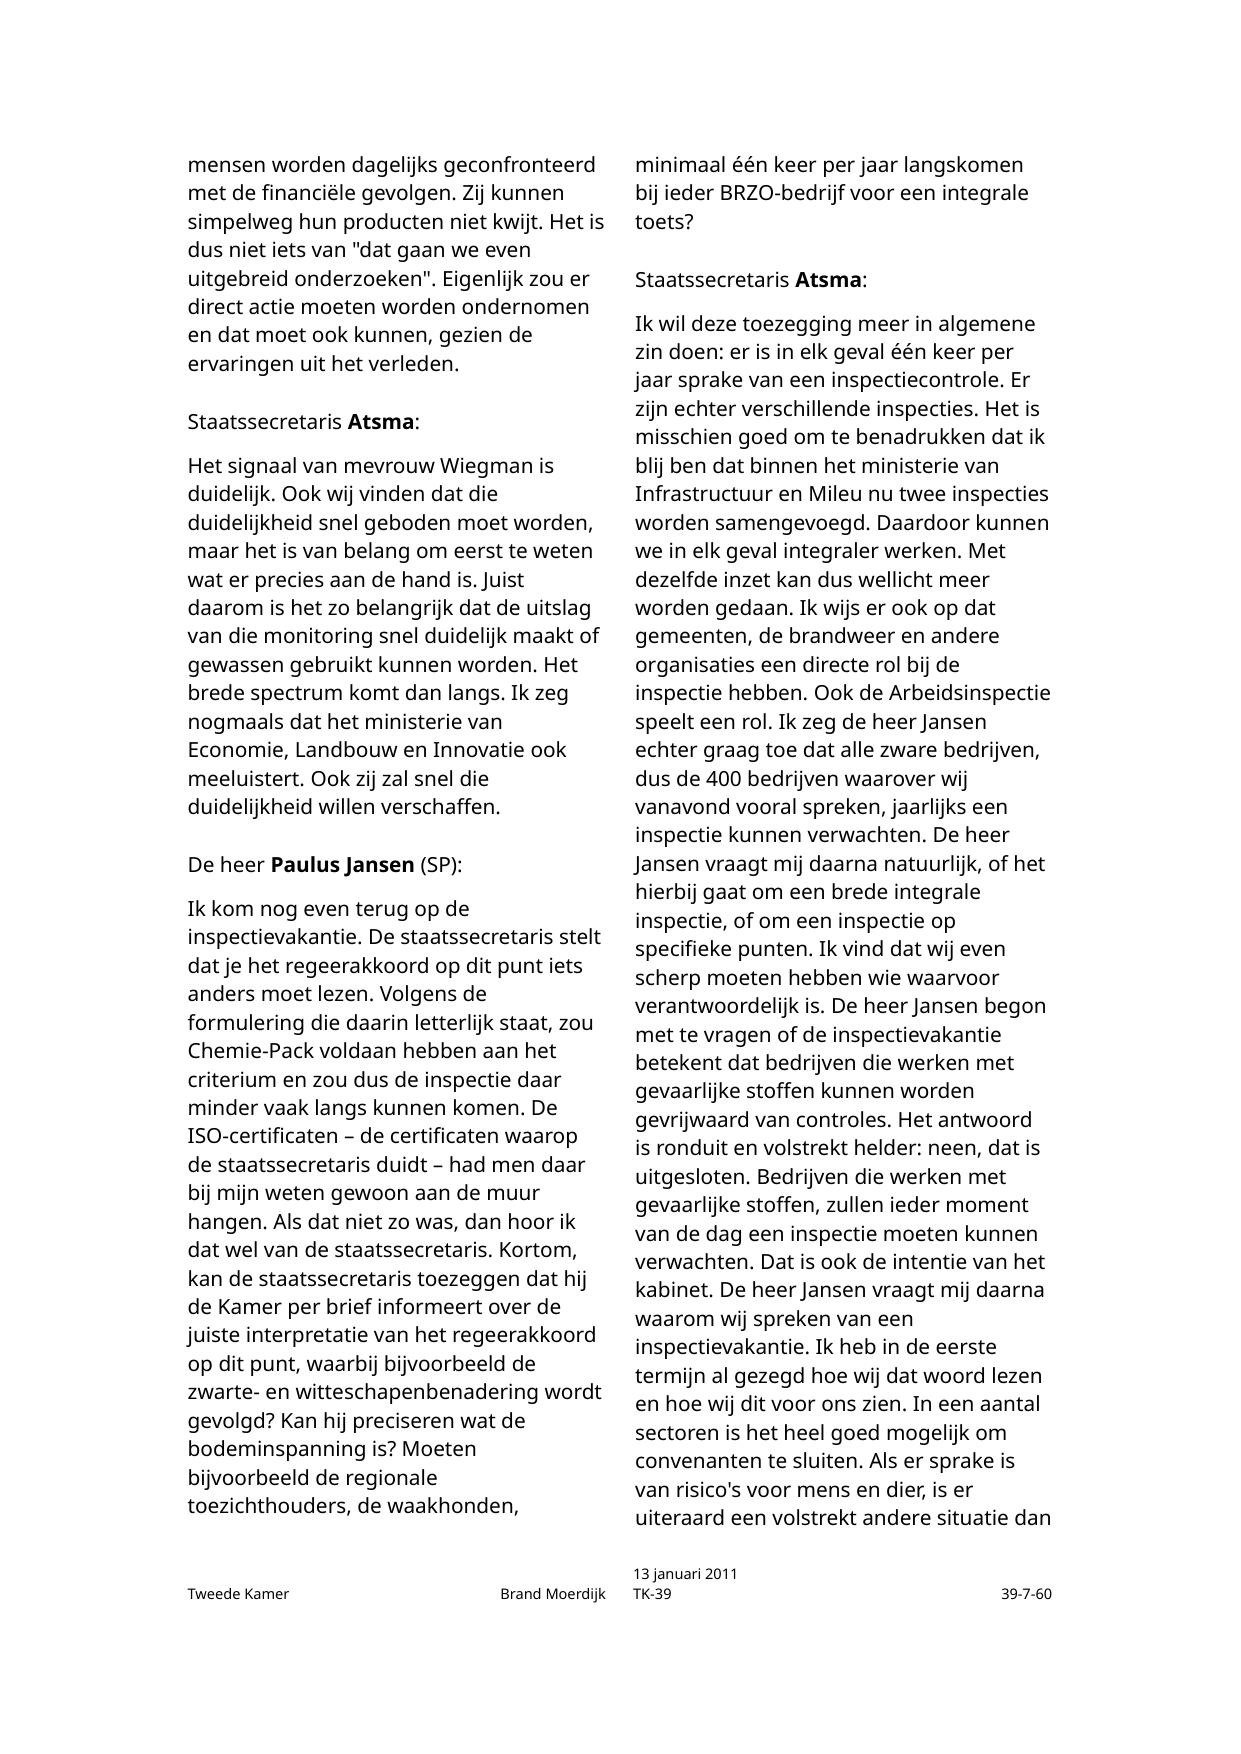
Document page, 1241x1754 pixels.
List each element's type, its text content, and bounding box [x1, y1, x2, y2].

text Staatssecretaris Atsma: [187, 407, 605, 436]
text Staatssecretaris Atsma: [635, 265, 1053, 294]
text Het signaal van mevrouw Wiegman is duidelijk. Ook wij vinden dat die duidelijkheid snel geboden moet worden, maar het is van belang om eerst te weten wat er precies aan de hand is. Juist daarom is het zo belangrijk dat de uitslag van die monitoring snel duidelijk maakt of gewassen gebruikt kunnen worden. Het brede spectrum komt dan langs. Ik zeg nogmaals dat het ministerie van Economie, Landbouw en Innovatie ook meeluistert. Ook zij zal snel die duidelijkheid willen verschaffen. [187, 451, 605, 821]
text Ik kom nog even terug op de inspectievakantie. De staatssecretaris stelt dat je het regeerakkoord op dit punt iets anders moet lezen. Volgens de formulering die daarin letterlijk staat, zou Chemie-Pack voldaan hebben aan het criterium en zou dus de inspectie daar minder vaak langs kunnen komen. De ISO-certificaten – de certificaten waarop de staatssecretaris duidt – had men daar bij mijn weten gewoon aan de muur hangen. Als dat niet zo was, dan hoor ik dat wel van de staatssecretaris. Kortom, kan de staatssecretaris toezeggen dat hij de Kamer per brief informeert over de juiste interpretatie van het regeerakkoord op dit punt, waarbij bijvoorbeeld de zwarte- en witteschapenbenadering wordt gevolgd? Kan hij preciseren wat de bodeminspanning is? Moeten bijvoorbeeld de regionale toezichthouders, de waakhonden, [187, 894, 605, 1520]
text De heer Paulus Jansen (SP): [187, 851, 605, 879]
text mensen worden dagelijks geconfronteerd met de financiële gevolgen. Zij kunnen simpelweg hun producten niet kwijt. Het is dus niet iets van "dat gaan we even uitgebreid onderzoeken". Eigenlijk zou er direct actie moeten worden ondernomen en dat moet ook kunnen, gezien de ervaringen uit het verleden. [187, 150, 605, 377]
text minimaal één keer per jaar langskomen bij ieder BRZO-bedrijf voor een integrale toets? [635, 150, 1053, 235]
text Ik wil deze toezegging meer in algemene zin doen: er is in elk geval één keer per jaar sprake van een inspectiecontrole. Er zijn echter verschillende inspecties. Het is misschien goed om te benadrukken dat ik blij ben dat binnen het ministerie van Infrastructuur en Mileu nu twee inspecties worden samengevoegd. Daardoor kunnen we in elk geval integraler werken. Met dezelfde inzet kan dus wellicht meer worden gedaan. Ik wijs er ook op dat gemeenten, de brandweer en andere organisaties een directe rol bij de inspectie hebben. Ook de Arbeidsinspectie speelt een rol. Ik zeg de heer Jansen echter graag toe dat alle zware bedrijven, dus de 400 bedrijven waarover wij vanavond vooral spreken, jaarlijks een inspectie kunnen verwachten. De heer Jansen vraagt mij daarna natuurlijk, of het hierbij gaat om een brede integrale inspectie, of om een inspectie op specifieke punten. Ik vind dat wij even scherp moeten hebben wie waarvoor verantwoordelijk is. De heer Jansen begon met te vragen of de inspectievakantie betekent dat bedrijven die werken met gevaarlijke stoffen kunnen worden gevrijwaard van controles. Het antwoord is ronduit en volstrekt helder: neen, dat is uitgesloten. Bedrijven die werken met gevaarlijke stoffen, zullen ieder moment van de dag een inspectie moeten kunnen verwachten. Dat is ook de intentie van het kabinet. De heer Jansen vraagt mij daarna waarom wij spreken van een inspectievakantie. Ik heb in de eerste termijn al gezegd hoe wij dat woord lezen en hoe wij dit voor ons zien. In een aantal sectoren is het heel goed mogelijk om convenanten te sluiten. Als er sprake is van risico's voor mens en dier, is er uiteraard een volstrekt andere situatie dan [635, 309, 1053, 1532]
